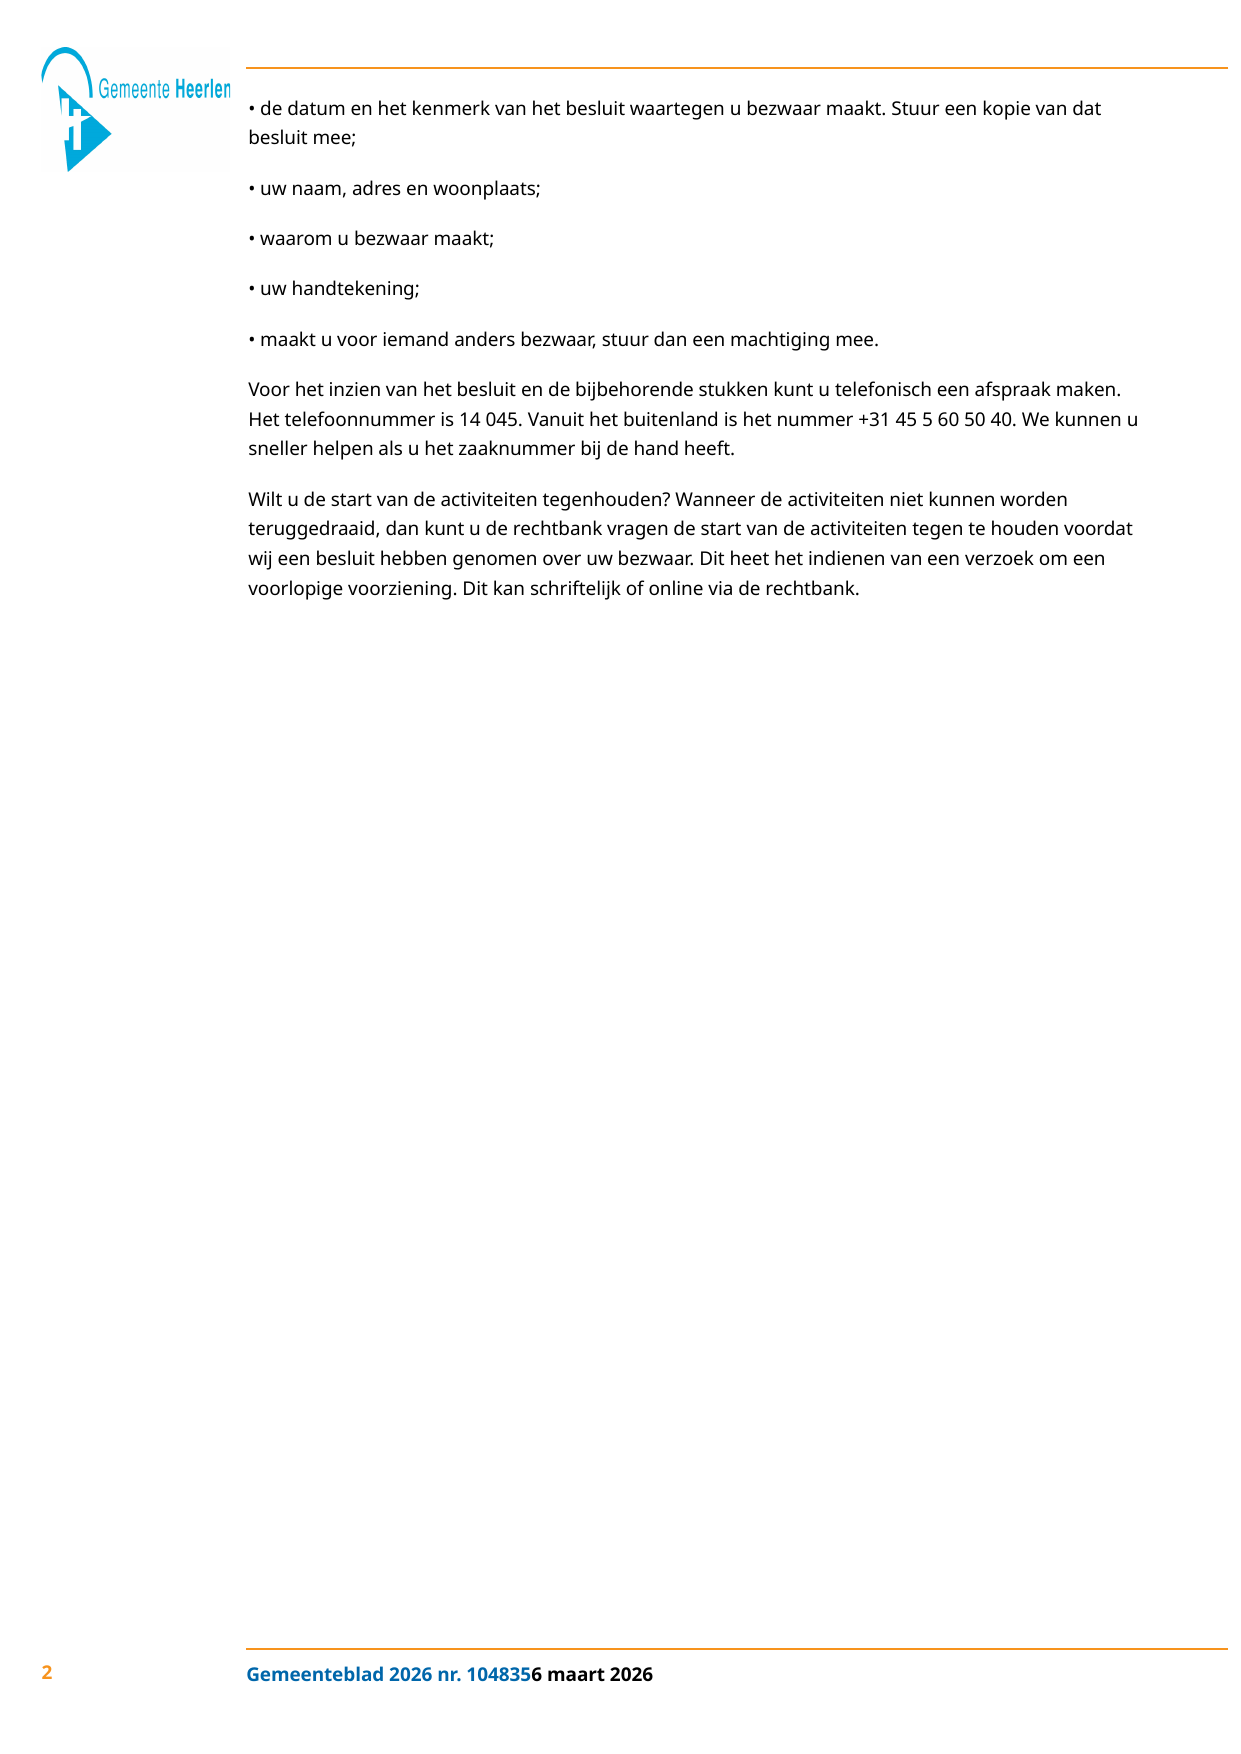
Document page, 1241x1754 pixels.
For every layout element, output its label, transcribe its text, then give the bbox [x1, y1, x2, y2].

text • maakt u voor iemand anders bezwaar, stuur dan een machtiging mee. [248, 326, 1152, 352]
text Wilt u de start van de activiteiten tegenhouden? Wanneer de activiteiten niet kunnen worden teruggedraaid, dan kunt u de rechtbank vragen de start van de activiteiten tegen te houden voordat wij een besluit hebben genomen over uw bezwaar. Dit heet het indienen van een verzoek om een voorlopige voorziening. Dit kan schriftelijk of online via de rechtbank. [248, 486, 1152, 601]
picture [41, 47, 231, 172]
text • uw naam, adres en woonplaats; [248, 175, 1152, 201]
text • waarom u bezwaar maakt; [248, 225, 1152, 251]
picture [41, 47, 59, 70]
text • uw handtekening; [248, 276, 1152, 301]
text • de datum en het kenmerk van het besluit waartegen u bezwaar maakt. Stuur een kopie van dat besluit mee; [248, 95, 1152, 150]
text Voor het inzien van het besluit en de bijbehorende stukken kunt u telefonisch een afspraak maken. Het telefoonnummer is 14 045. Vanuit het buitenland is het nummer +31 45 5 60 50 40. We kunnen u sneller helpen als u het zaaknummer bij de hand heeft. [248, 376, 1152, 461]
